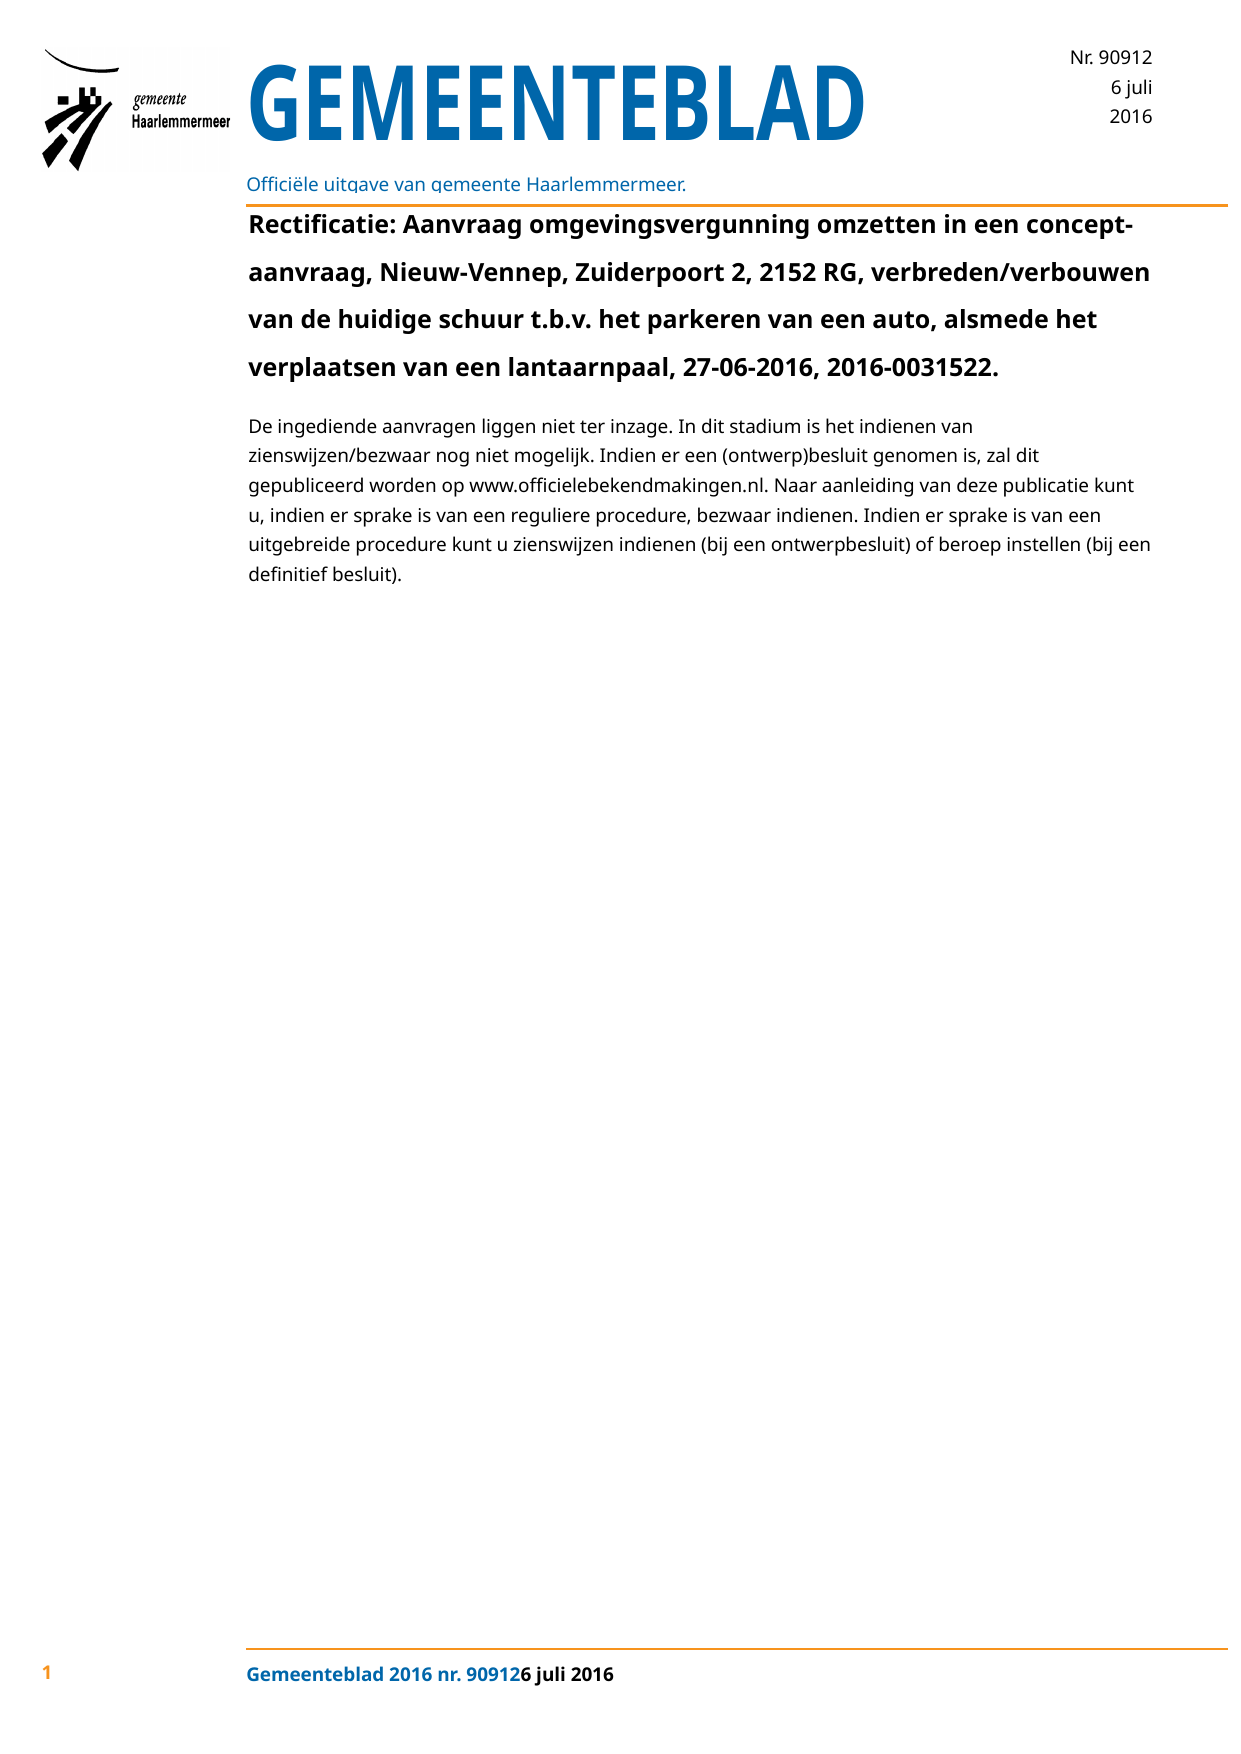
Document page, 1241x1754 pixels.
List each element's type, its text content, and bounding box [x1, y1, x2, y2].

text Rectificatie: Aanvraag omgevingsvergunning omzetten in een concept-aanvraag, Nieuw-Vennep, Zuiderpoort 2, 2152 RG, verbreden/verbouwen van de huidige schuur t.b.v. het parkeren van een auto, alsmede het verplaatsen van een lantaarnpaal, 27-06-2016, 2016-0031522. [248, 207, 1152, 384]
text De ingediende aanvragen liggen niet ter inzage. In dit stadium is het indienen van zienswijzen/bezwaar nog niet mogelijk. Indien er een (ontwerp)besluit genomen is, zal dit gepubliceerd worden op www.officielebekendmakingen.nl. Naar aanleiding van deze publicatie kunt u, indien er sprake is van een reguliere procedure, bezwaar indienen. Indien er sprake is van een uitgebreide procedure kunt u zienswijzen indienen (bij een ontwerpbesluit) of beroep instellen (bij een definitief besluit). [248, 413, 1152, 587]
picture [41, 47, 231, 172]
